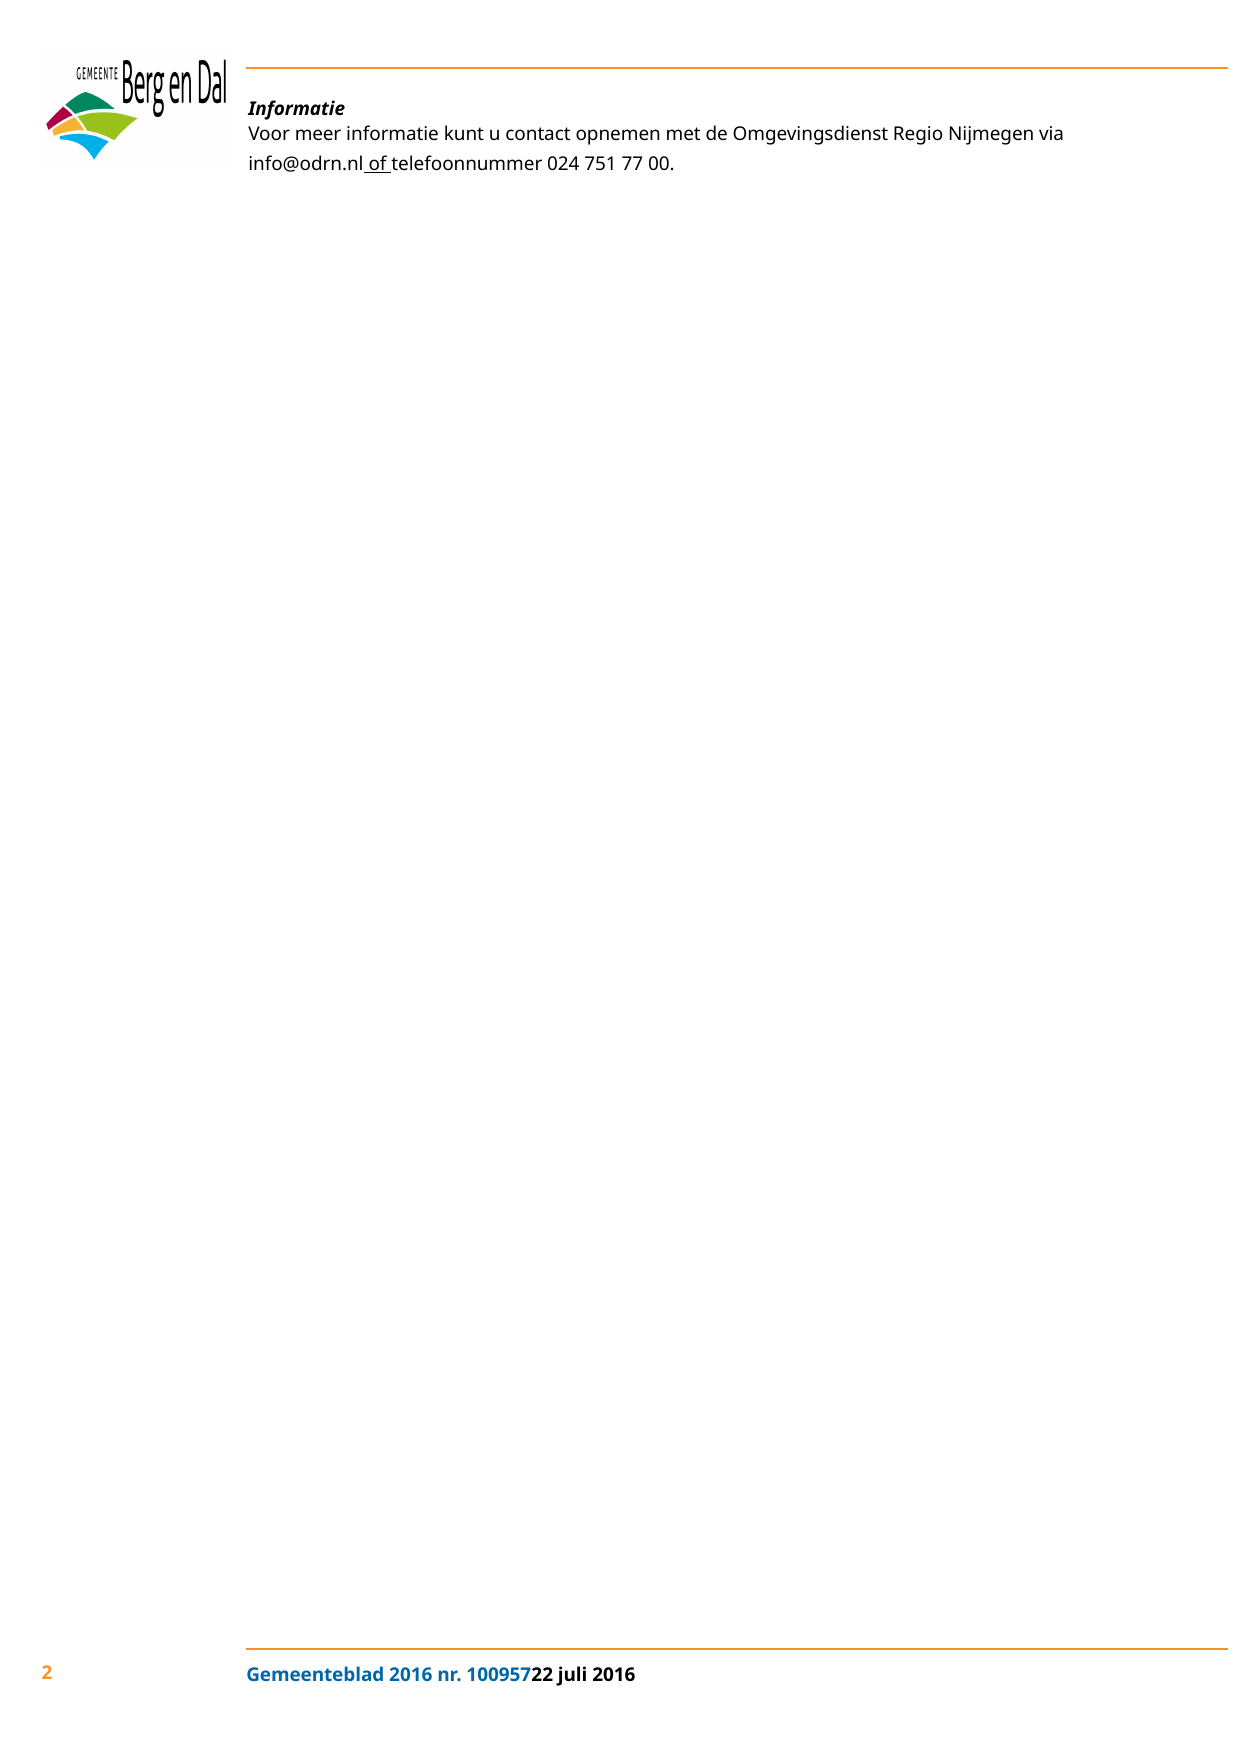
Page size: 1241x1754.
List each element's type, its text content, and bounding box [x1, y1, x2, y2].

text Voor meer informatie kunt u contact opnemen met de Omgevingsdienst Regio Nijmegen via info@odrn.nl of telefoonnummer 024 751 77 00. [248, 121, 1152, 176]
text Informatie [248, 95, 1152, 121]
picture [41, 47, 231, 172]
